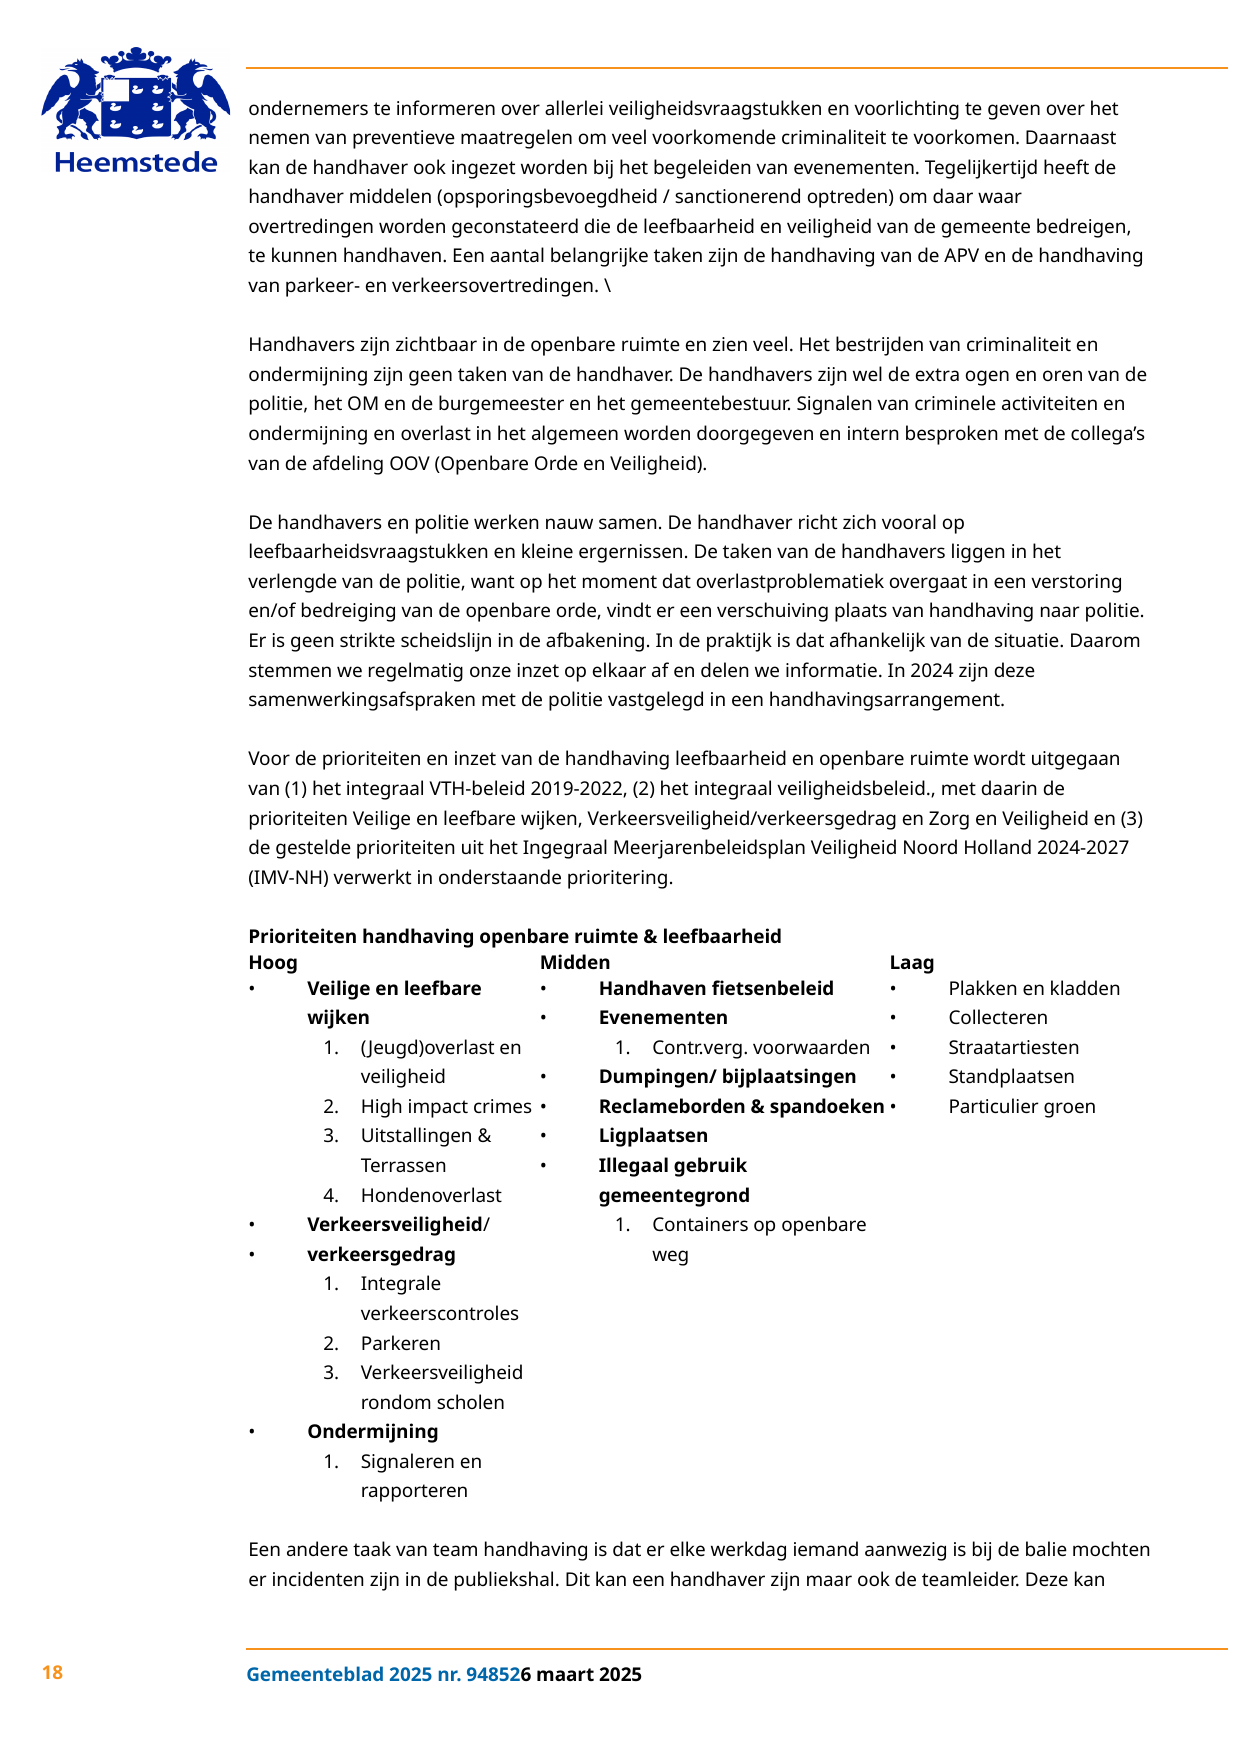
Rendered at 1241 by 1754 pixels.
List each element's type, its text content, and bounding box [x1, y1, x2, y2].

table_cell Laag [889, 949, 1152, 975]
picture [41, 47, 231, 172]
table_cell Handhaven fietsenbeleid Evenementen Contr.verg. voorwaarden Dumpingen/ bijplaatsingen Reclameborden & spandoeken Ligplaatsen Illegaal gebruik gemeentegrond Containers op openbare weg [540, 975, 889, 1503]
text De handhavers en politie werken nauw samen. De handhaver richt zich vooral op leefbaarheidsvraagstukken en kleine ergernissen. De taken van de handhavers liggen in het verlengde van de politie, want op het moment dat overlastproblematiek overgaat in een verstoring en/of bedreiging van de openbare orde, vindt er een verschuiving plaats van handhaving naar politie. Er is geen strikte scheidslijn in de afbakening. In de praktijk is dat afhankelijk van de situatie. Daarom stemmen we regelmatig onze inzet op elkaar af en delen we informatie. In 2024 zijn deze samenwerkingsafspraken met de politie vastgelegd in een handhavingsarrangement. [248, 509, 1152, 712]
table_cell Hoog [248, 949, 539, 975]
table_cell Veilige en leefbare wijken (Jeugd)overlast en veiligheid High impact crimes Uitstallingen & Terrassen Hondenoverlast Verkeersveiligheid/ verkeersgedrag Integrale verkeerscontroles Parkeren Verkeersveiligheid rondom scholen Ondermijning Signaleren en rapporteren [248, 975, 539, 1503]
table_cell Midden [540, 949, 889, 975]
text ondernemers te informeren over allerlei veiligheidsvraagstukken en voorlichting te geven over het nemen van preventieve maatregelen om veel voorkomende criminaliteit te voorkomen. Daarnaast kan de handhaver ook ingezet worden bij het begeleiden van evenementen. Tegelijkertijd heeft de handhaver middelen (opsporingsbevoegdheid / sanctionerend optreden) om daar waar overtredingen worden geconstateerd die de leefbaarheid en veiligheid van de gemeente bedreigen, te kunnen handhaven. Een aantal belangrijke taken zijn de handhaving van de APV en de handhaving van parkeer- en verkeersovertredingen. \ [248, 95, 1152, 298]
text Handhavers zijn zichtbaar in de openbare ruimte en zien veel. Het bestrijden van criminaliteit en ondermijning zijn geen taken van de handhaver. De handhavers zijn wel de extra ogen en oren van de politie, het OM en de burgemeester en het gemeentebestuur. Signalen van criminele activiteiten en ondermijning en overlast in het algemeen worden doorgegeven en intern besproken met de collega’s van de afdeling OOV (Openbare Orde en Veiligheid). [248, 331, 1152, 476]
table_cell Plakken en kladden Collecteren Straatartiesten Standplaatsen Particulier groen [889, 975, 1152, 1503]
table_header Prioriteiten handhaving openbare ruimte & leefbaarheid [248, 923, 1152, 949]
text Voor de prioriteiten en inzet van de handhaving leefbaarheid en openbare ruimte wordt uitgegaan van (1) het integraal VTH-beleid 2019-2022, (2) het integraal veiligheidsbeleid., met daarin de prioriteiten Veilige en leefbare wijken, Verkeersveiligheid/verkeersgedrag en Zorg en Veiligheid en (3) de gestelde prioriteiten uit het Ingegraal Meerjarenbeleidsplan Veiligheid Noord Holland 2024-2027 (IMV-NH) verwerkt in onderstaande prioritering. [248, 746, 1152, 890]
text Een andere taak van team handhaving is dat er elke werkdag iemand aanwezig is bij de balie mochten er incidenten zijn in de publiekshal. Dit kan een handhaver zijn maar ook de teamleider. Deze kan [248, 1536, 1152, 1591]
